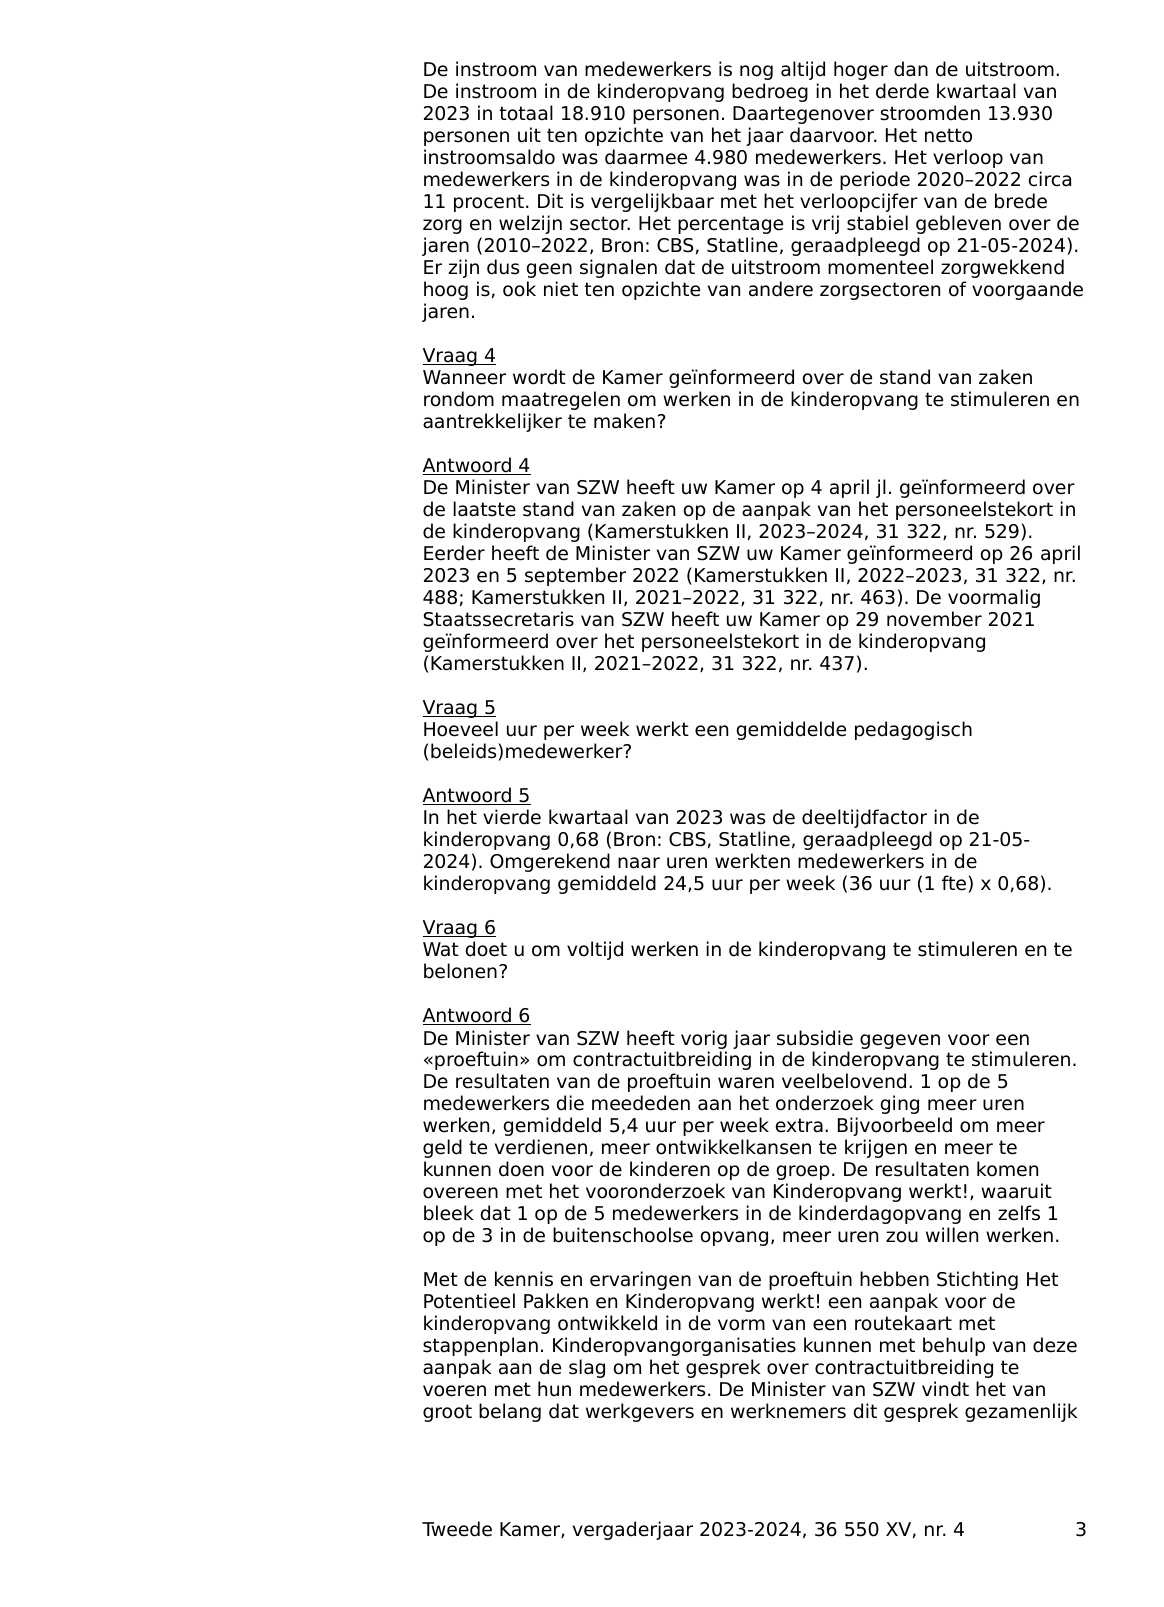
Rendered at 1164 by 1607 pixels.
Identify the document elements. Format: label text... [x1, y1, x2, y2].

text De Minister van SZW heeft uw Kamer op 4 april jl. geïnformeerd over de laatste stand van zaken op de aanpak van het personeelstekort in de kinderopvang (Kamerstukken II, 2023–2024, 31 322, nr. 529). Eerder heeft de Minister van SZW uw Kamer geïnformeerd op 26 april 2023 en 5 september 2022 (Kamerstukken II, 2022–2023, 31 322, nr. 488; Kamerstukken II, 2021–2022, 31 322, nr. 463). De voormalig Staatssecretaris van SZW heeft uw Kamer op 29 november 2021 geïnformeerd over het personeelstekort in de kinderopvang (Kamerstukken II, 2021–2022, 31 322, nr. 437). [422, 477, 1087, 675]
text Vraag 5 [422, 697, 1087, 719]
text De Minister van SZW heeft vorig jaar subsidie gegeven voor een «proeftuin» om contractuitbreiding in de kinderopvang te stimuleren. De resultaten van de proeftuin waren veelbelovend. 1 op de 5 medewerkers die meededen aan het onderzoek ging meer uren werken, gemiddeld 5,4 uur per week extra. Bijvoorbeeld om meer geld te verdienen, meer ontwikkelkansen te krijgen en meer te kunnen doen voor de kinderen op de groep. De resultaten komen overeen met het vooronderzoek van Kinderopvang werkt!, waaruit bleek dat 1 op de 5 medewerkers in de kinderdagopvang en zelfs 1 op de 3 in de buitenschoolse opvang, meer uren zou willen werken. [422, 1027, 1087, 1247]
text Vraag 6 [422, 917, 1087, 939]
text Antwoord 4 [422, 455, 1087, 477]
text In het vierde kwartaal van 2023 was de deeltijdfactor in de kinderopvang 0,68 (Bron: CBS, Statline, geraadpleegd op 21-05-2024). Omgerekend naar uren werkten medewerkers in de kinderopvang gemiddeld 24,5 uur per week (36 uur (1 fte) x 0,68). [422, 807, 1087, 895]
text De instroom van medewerkers is nog altijd hoger dan de uitstroom. De instroom in de kinderopvang bedroeg in het derde kwartaal van 2023 in totaal 18.910 personen. Daartegenover stroomden 13.930 personen uit ten opzichte van het jaar daarvoor. Het netto instroomsaldo was daarmee 4.980 medewerkers. Het verloop van medewerkers in de kinderopvang was in de periode 2020–2022 circa 11 procent. Dit is vergelijkbaar met het verloopcijfer van de brede zorg en welzijn sector. Het percentage is vrij stabiel gebleven over de jaren (2010–2022, Bron: CBS, Statline, geraadpleegd op 21-05-2024). Er zijn dus geen signalen dat de uitstroom momenteel zorgwekkend hoog is, ook niet ten opzichte van andere zorgsectoren of voorgaande jaren. [422, 59, 1087, 323]
text Antwoord 6 [422, 1005, 1087, 1027]
text Antwoord 5 [422, 785, 1087, 807]
text Wat doet u om voltijd werken in de kinderopvang te stimuleren en te belonen? [422, 939, 1087, 983]
text Hoeveel uur per week werkt een gemiddelde pedagogisch (beleids)medewerker? [422, 719, 1087, 763]
text Wanneer wordt de Kamer geïnformeerd over de stand van zaken rondom maatregelen om werken in de kinderopvang te stimuleren en aantrekkelijker te maken? [422, 367, 1087, 433]
text Met de kennis en ervaringen van de proeftuin hebben Stichting Het Potentieel Pakken en Kinderopvang werkt! een aanpak voor de kinderopvang ontwikkeld in de vorm van een routekaart met stappenplan. Kinderopvangorganisaties kunnen met behulp van deze aanpak aan de slag om het gesprek over contractuitbreiding te voeren met hun medewerkers. De Minister van SZW vindt het van groot belang dat werkgevers en werknemers dit gesprek gezamenlijk [422, 1269, 1087, 1423]
text Vraag 4 [422, 345, 1087, 367]
